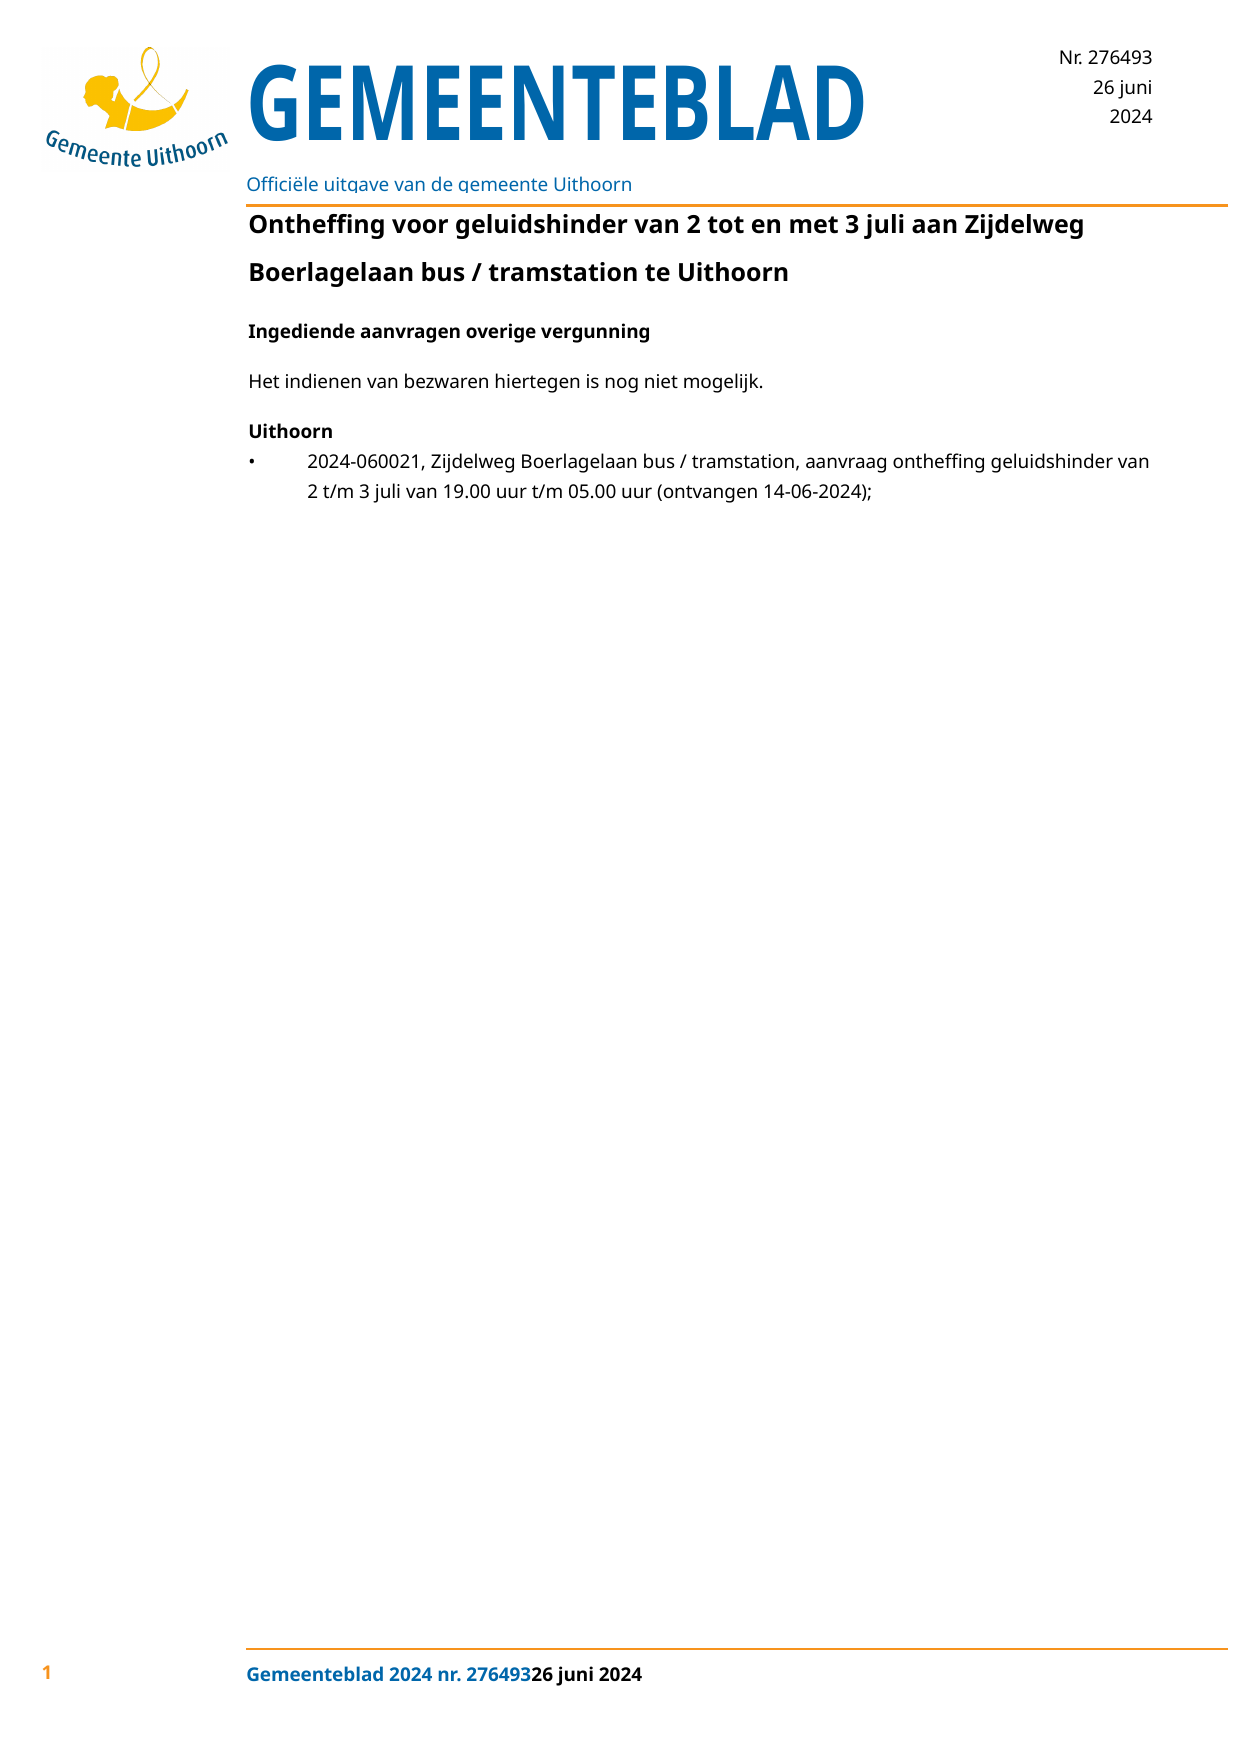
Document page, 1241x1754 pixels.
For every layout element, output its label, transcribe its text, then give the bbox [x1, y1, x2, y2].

text Uithoorn [248, 419, 1152, 444]
text Ingediende aanvragen overige vergunning [248, 318, 1152, 344]
text Ontheffing voor geluidshinder van 2 tot en met 3 juli aan Zijdelweg Boerlagelaan bus / tramstation te Uithoorn [248, 207, 1152, 288]
picture [41, 47, 231, 172]
text Het indienen van bezwaren hiertegen is nog niet mogelijk. [248, 368, 1152, 394]
list 2024-060021, Zijdelweg Boerlagelaan bus / tramstation, aanvraag ontheffing geluidshinder van 2 t/m 3 juli van 19.00 uur t/m 05.00 uur (ontvangen 14-06-2024); [248, 448, 1152, 504]
